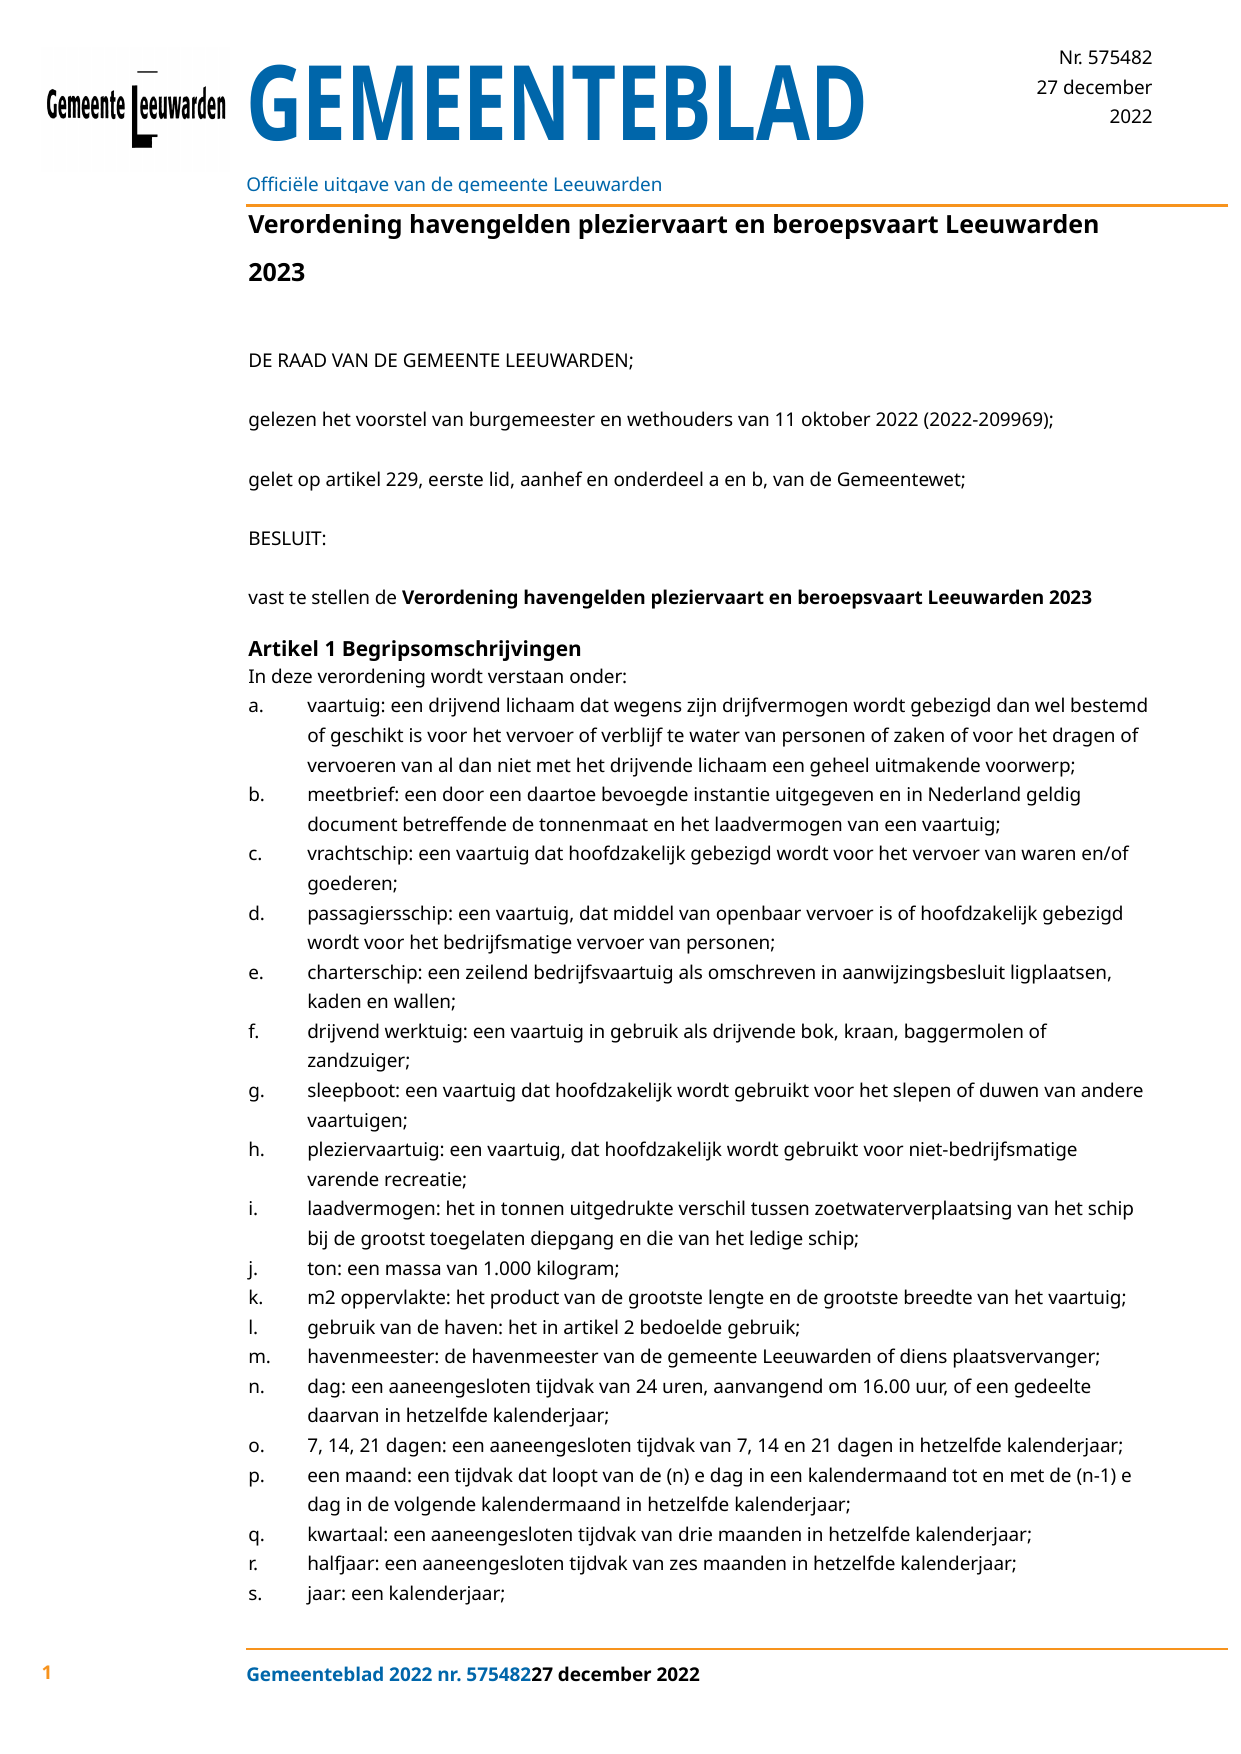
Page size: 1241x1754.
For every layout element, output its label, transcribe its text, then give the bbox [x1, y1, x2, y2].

list drijvend werktuig: een vaartuig in gebruik als drijvende bok, kraan, baggermolen of zandzuiger; [248, 1018, 1152, 1073]
list passagiersschip: een vaartuig, dat middel van openbaar vervoer is of hoofdzakelijk gebezigd wordt voor het bedrijfsmatige vervoer van personen; [248, 900, 1152, 955]
list sleepboot: een vaartuig dat hoofdzakelijk wordt gebruikt voor het slepen of duwen van andere vaartuigen; [248, 1077, 1152, 1132]
list vrachtschip: een vaartuig dat hoofdzakelijk gebezigd wordt voor het vervoer van waren en/of goederen; [248, 841, 1152, 896]
text BESLUIT: [248, 525, 1152, 551]
text Artikel 1 Begripsomschrijvingen [248, 634, 1152, 663]
list een maand: een tijdvak dat loopt van de (n) e dag in een kalendermaand tot en met de (n-1) e dag in de volgende kalendermaand in hetzelfde kalenderjaar; [248, 1462, 1152, 1517]
list 7, 14, 21 dagen: een aaneengesloten tijdvak van 7, 14 en 21 dagen in hetzelfde kalenderjaar; [248, 1432, 1152, 1458]
text Verordening havengelden pleziervaart en beroepsvaart Leeuwarden 2023 [248, 207, 1152, 288]
list jaar: een kalenderjaar; [248, 1580, 1152, 1606]
list dag: een aaneengesloten tijdvak van 24 uren, aanvangend om 16.00 uur, of een gedeelte daarvan in hetzelfde kalenderjaar; [248, 1373, 1152, 1428]
text DE RAAD VAN DE GEMEENTE LEEUWARDEN; [248, 347, 1152, 373]
picture [41, 47, 231, 172]
list meetbrief: een door een daartoe bevoegde instantie uitgegeven en in Nederland geldig document betreffende de tonnenmaat en het laadvermogen van een vaartuig; [248, 781, 1152, 837]
list gebruik van de haven: het in artikel 2 bedoelde gebruik; [248, 1314, 1152, 1339]
list m2 oppervlakte: het product van de grootste lengte en de grootste breedte van het vaartuig; [248, 1284, 1152, 1310]
text gelet op artikel 229, eerste lid, aanhef en onderdeel a en b, van de Gemeentewet; [248, 466, 1152, 492]
text In deze verordening wordt verstaan onder: [248, 663, 1152, 689]
list vaartuig: een drijvend lichaam dat wegens zijn drijfvermogen wordt gebezigd dan wel bestemd of geschikt is voor het vervoer of verblijf te water van personen of zaken of voor het dragen of vervoeren van al dan niet met het drijvende lichaam een geheel uitmakende voorwerp; [248, 693, 1152, 777]
text gelezen het voorstel van burgemeester en wethouders van 11 oktober 2022 (2022-209969); [248, 407, 1152, 432]
list laadvermogen: het in tonnen uitgedrukte verschil tussen zoetwaterverplaatsing van het schip bij de grootst toegelaten diepgang en die van het ledige schip; [248, 1196, 1152, 1251]
list ton: een massa van 1.000 kilogram; [248, 1255, 1152, 1280]
list pleziervaartuig: een vaartuig, dat hoofdzakelijk wordt gebruikt voor niet-bedrijfsmatige varende recreatie; [248, 1136, 1152, 1192]
list kwartaal: een aaneengesloten tijdvak van drie maanden in hetzelfde kalenderjaar; [248, 1521, 1152, 1547]
list halfjaar: een aaneengesloten tijdvak van zes maanden in hetzelfde kalenderjaar; [248, 1551, 1152, 1576]
list charterschip: een zeilend bedrijfsvaartuig als omschreven in aanwijzingsbesluit ligplaatsen, kaden en wallen; [248, 959, 1152, 1014]
list havenmeester: de havenmeester van de gemeente Leeuwarden of diens plaatsvervanger; [248, 1343, 1152, 1369]
text vast te stellen de Verordening havengelden pleziervaart en beroepsvaart Leeuwarden 2023 [248, 584, 1152, 610]
